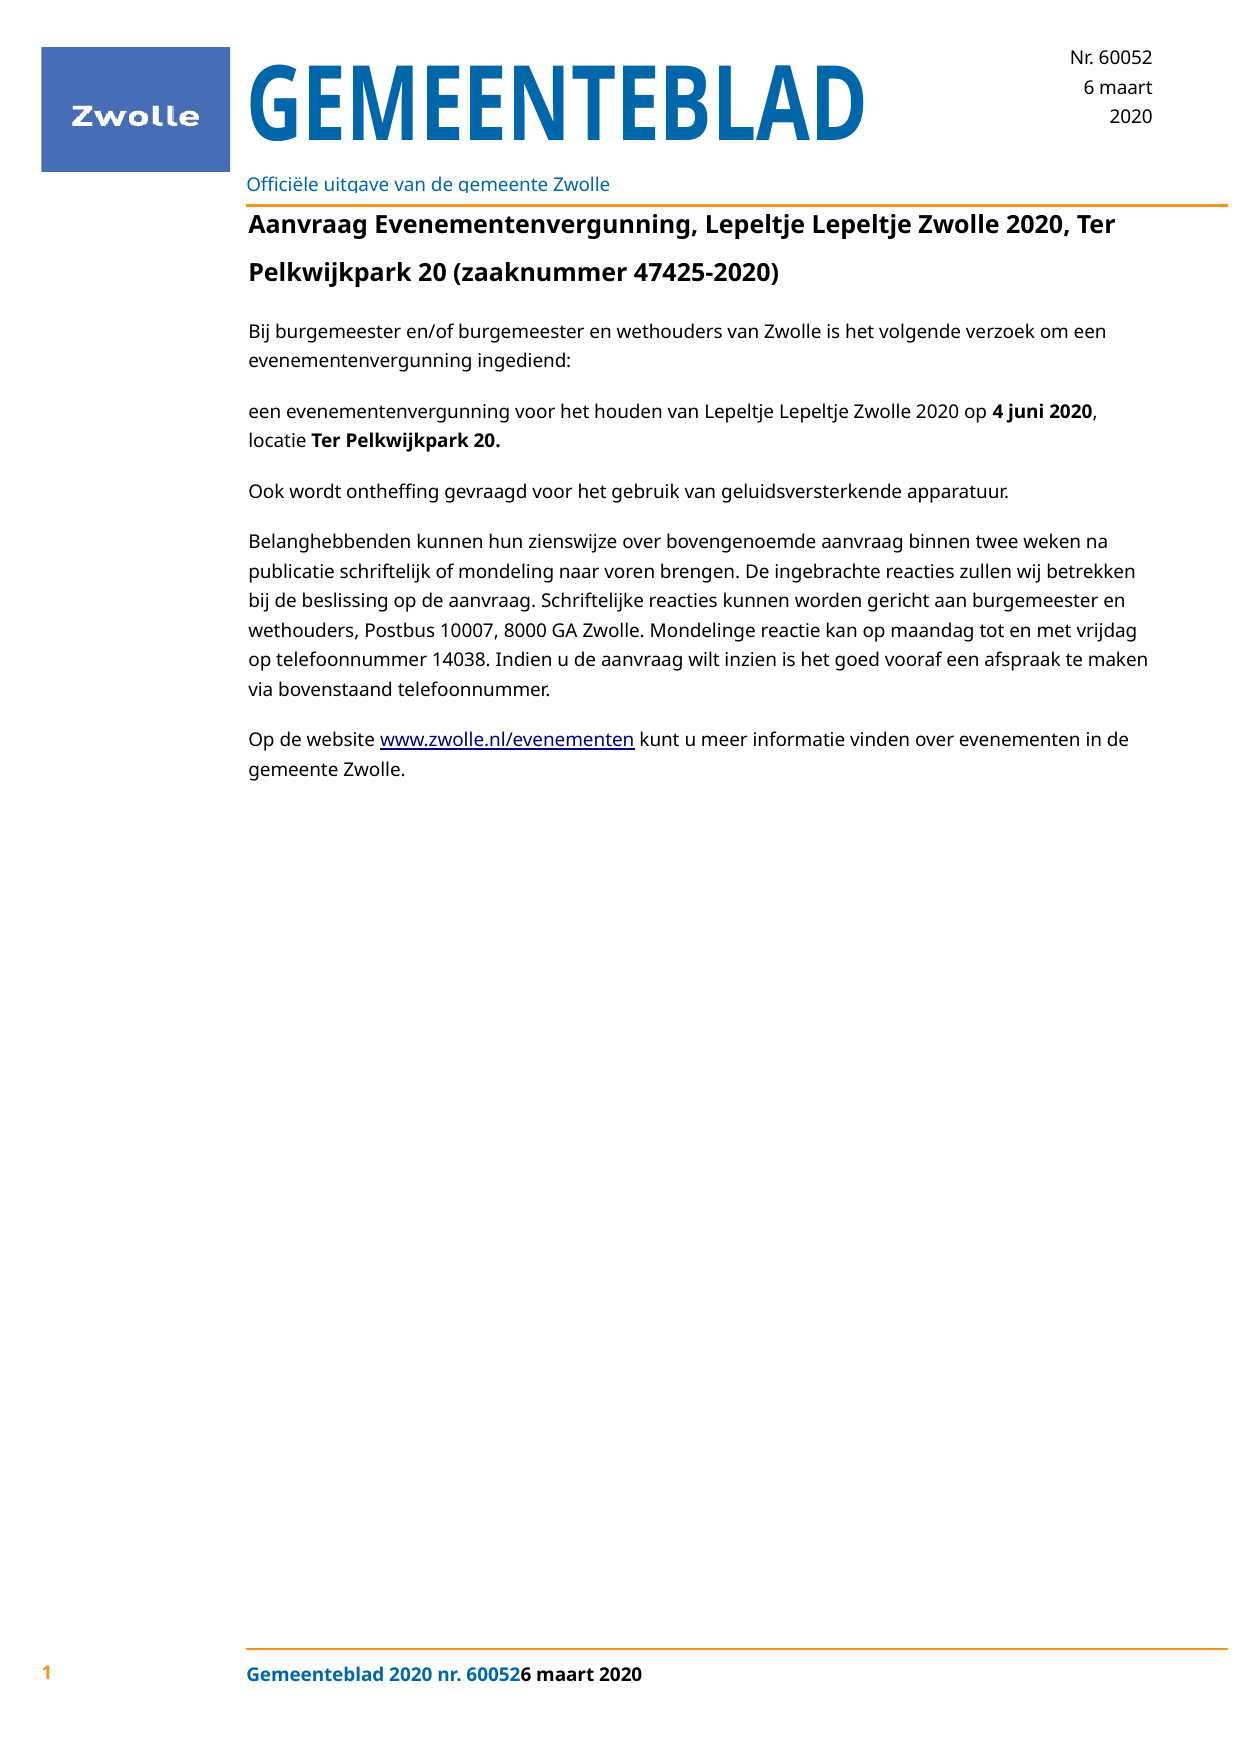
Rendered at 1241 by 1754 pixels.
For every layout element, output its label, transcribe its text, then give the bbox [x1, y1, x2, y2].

text een evenementenvergunning voor het houden van Lepeltje Lepeltje Zwolle 2020 op 4 juni 2020, locatie Ter Pelkwijkpark 20. [248, 398, 1152, 453]
text Belanghebbenden kunnen hun zienswijze over bovengenoemde aanvraag binnen twee weken na publicatie schriftelijk of mondeling naar voren brengen. De ingebrachte reacties zullen wij betrekken bij de beslissing op de aanvraag. Schriftelijke reacties kunnen worden gericht aan burgemeester en wethouders, Postbus 10007, 8000 GA Zwolle. Mondelinge reactie kan op maandag tot en met vrijdag op telefoonnummer 14038. Indien u de aanvraag wilt inzien is het goed vooraf een afspraak te maken via bovenstaand telefoonnummer. [248, 528, 1152, 702]
text Op de website www.zwolle.nl/evenementen kunt u meer informatie vinden over evenementen in de gemeente Zwolle. [248, 727, 1152, 782]
text Ook wordt ontheffing gevraagd voor het gebruik van geluidsversterkende apparatuur. [248, 478, 1152, 504]
picture [41, 47, 231, 172]
text Bij burgemeester en/of burgemeester en wethouders van Zwolle is het volgende verzoek om een evenementenvergunning ingediend: [248, 318, 1152, 373]
text Aanvraag Evenementenvergunning, Lepeltje Lepeltje Zwolle 2020, Ter Pelkwijkpark 20 (zaaknummer 47425-2020) [248, 207, 1152, 288]
